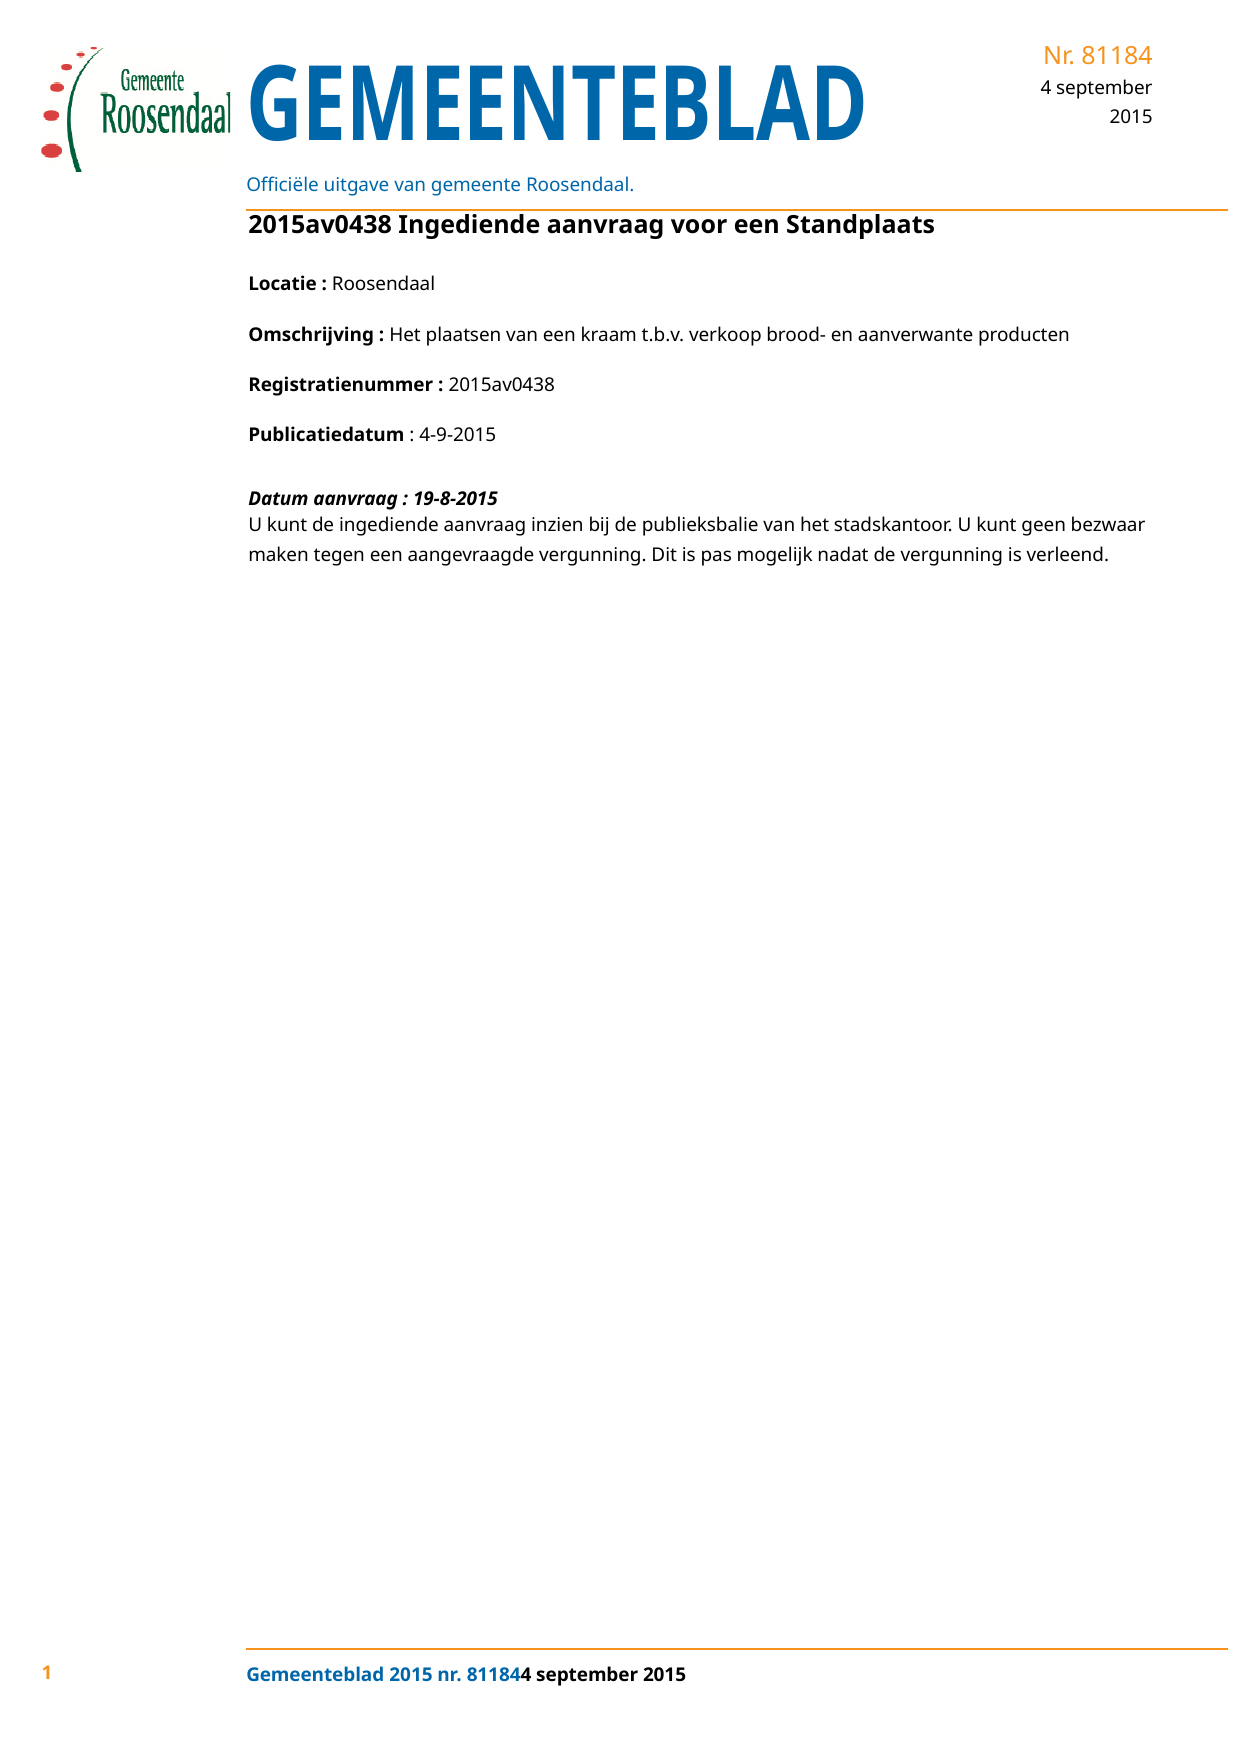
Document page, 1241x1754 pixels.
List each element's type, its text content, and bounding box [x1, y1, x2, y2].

text Datum aanvraag : 19-8-2015 [248, 486, 1152, 511]
text Locatie : Roosendaal [248, 270, 1152, 296]
text Omschrijving : Het plaatsen van een kraam t.b.v. verkoop brood- en aanverwante producten [248, 321, 1152, 346]
picture [41, 47, 231, 172]
text U kunt de ingediende aanvraag inzien bij de publieksbalie van het stadskantoor. U kunt geen bezwaar maken tegen een aangevraagde vergunning. Dit is pas mogelijk nadat de vergunning is verleend. [248, 511, 1152, 567]
text Registratienummer : 2015av0438 [248, 371, 1152, 397]
text 2015av0438 Ingediende aanvraag voor een Standplaats [248, 211, 1152, 241]
text Publicatiedatum : 4-9-2015 [248, 422, 1152, 447]
